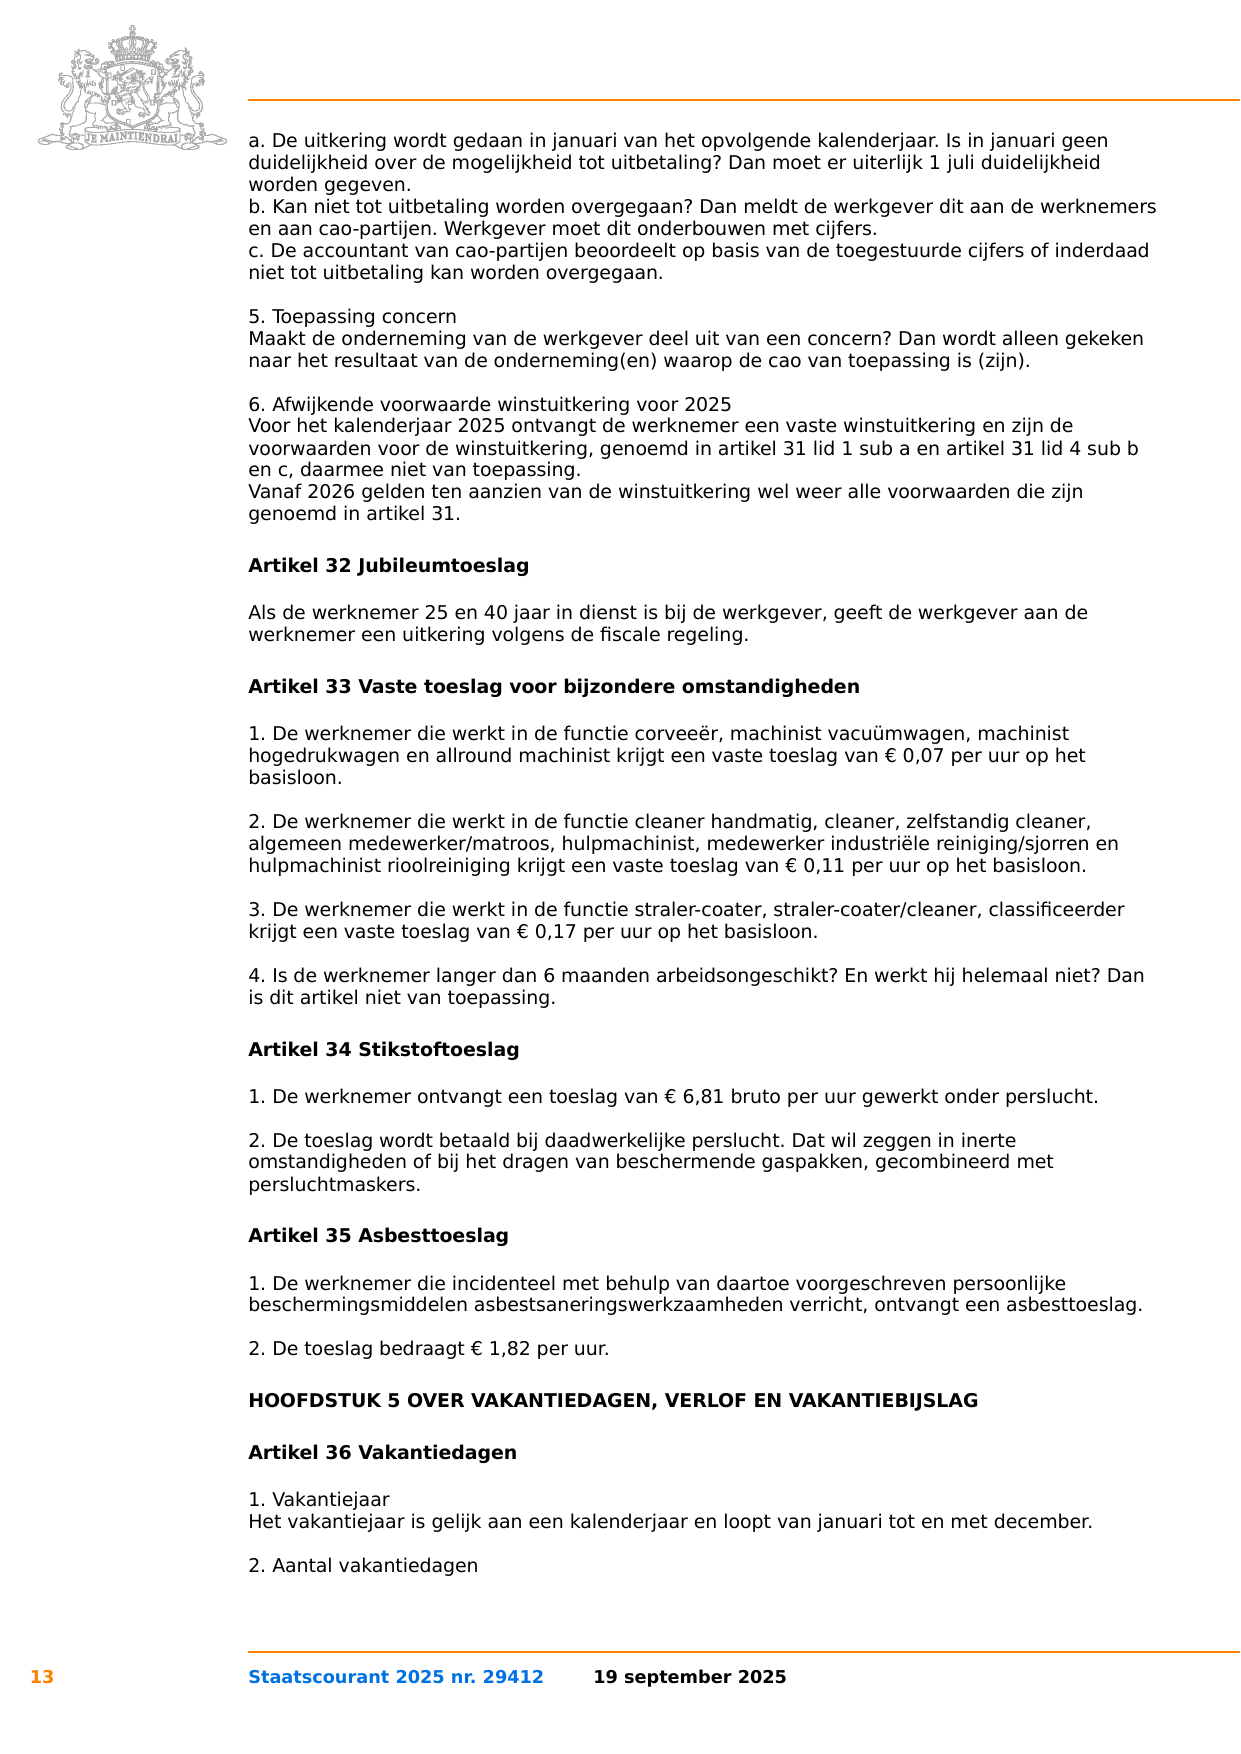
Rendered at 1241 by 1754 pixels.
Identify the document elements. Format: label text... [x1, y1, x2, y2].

text 3. De werknemer die werkt in de functie straler-coater, straler-coater/cleaner, classificeerder krijgt een vaste toeslag van € 0,17 per uur op het basisloon. [248, 899, 1163, 943]
subtitle Artikel 36 Vakantiedagen [248, 1442, 1163, 1464]
text 2. Aantal vakantiedagen [248, 1555, 1163, 1577]
text Maakt de onderneming van de werkgever deel uit van een concern? Dan wordt alleen gekeken naar het resultaat van de onderneming(en) waarop de cao van toepassing is (zijn). [248, 328, 1163, 372]
text 2. De toeslag wordt betaald bij daadwerkelijke perslucht. Dat wil zeggen in inerte omstandigheden of bij het dragen van beschermende gaspakken, gecombineerd met persluchtmaskers. [248, 1129, 1163, 1195]
text 1. Vakantiejaar [248, 1489, 1163, 1511]
text 6. Afwijkende voorwaarde winstuitkering voor 2025 [248, 393, 1163, 415]
subtitle Artikel 34 Stikstoftoeslag [248, 1039, 1163, 1061]
text 1. De werknemer die incidenteel met behulp van daartoe voorgeschreven persoonlijke beschermingsmiddelen asbestsaneringswerkzaamheden verricht, ontvangt een asbesttoeslag. [248, 1272, 1163, 1316]
subtitle Artikel 32 Jubileumtoeslag [248, 555, 1163, 577]
text b. Kan niet tot uitbetaling worden overgegaan? Dan meldt de werkgever dit aan de werknemers en aan cao-partijen. Werkgever moet dit onderbouwen met cijfers. [248, 196, 1163, 240]
text 5. Toepassing concern [248, 306, 1163, 328]
subtitle Artikel 33 Vaste toeslag voor bijzondere omstandigheden [248, 676, 1163, 698]
subtitle Artikel 35 Asbesttoeslag [248, 1225, 1163, 1247]
text 4. Is de werknemer langer dan 6 maanden arbeidsongeschikt? En werkt hij helemaal niet? Dan is dit artikel niet van toepassing. [248, 965, 1163, 1009]
picture [38, 25, 227, 150]
text 1. De werknemer die werkt in de functie corveeër, machinist vacuümwagen, machinist hogedrukwagen en allround machinist krijgt een vaste toeslag van € 0,07 per uur op het basisloon. [248, 723, 1163, 789]
text Als de werknemer 25 en 40 jaar in dienst is bij de werkgever, geeft de werkgever aan de werknemer een uitkering volgens de fiscale regeling. [248, 602, 1163, 646]
text Vanaf 2026 gelden ten aanzien van de winstuitkering wel weer alle voorwaarden die zijn genoemd in artikel 31. [248, 481, 1163, 525]
text Het vakantiejaar is gelijk aan een kalenderjaar en loopt van januari tot en met december. [248, 1511, 1163, 1533]
text a. De uitkering wordt gedaan in januari van het opvolgende kalenderjaar. Is in januari geen duidelijkheid over de mogelijkheid tot uitbetaling? Dan moet er uiterlijk 1 juli duidelijkheid worden gegeven. [248, 130, 1163, 196]
text Voor het kalenderjaar 2025 ontvangt de werknemer een vaste winstuitkering en zijn de voorwaarden voor de winstuitkering, genoemd in artikel 31 lid 1 sub a en artikel 31 lid 4 sub b en c, daarmee niet van toepassing. [248, 415, 1163, 481]
text c. De accountant van cao-partijen beoordeelt op basis van de toegestuurde cijfers of inderdaad niet tot uitbetaling kan worden overgegaan. [248, 240, 1163, 284]
subtitle HOOFDSTUK 5 OVER VAKANTIEDAGEN, VERLOF EN VAKANTIEBIJSLAG [248, 1390, 1163, 1412]
text 1. De werknemer ontvangt een toeslag van € 6,81 bruto per uur gewerkt onder perslucht. [248, 1086, 1163, 1108]
text 2. De werknemer die werkt in de functie cleaner handmatig, cleaner, zelfstandig cleaner, algemeen medewerker/matroos, hulpmachinist, medewerker industriële reiniging/sjorren en hulpmachinist rioolreiniging krijgt een vaste toeslag van € 0,11 per uur op het basisloon. [248, 811, 1163, 877]
text 2. De toeslag bedraagt € 1,82 per uur. [248, 1338, 1163, 1360]
